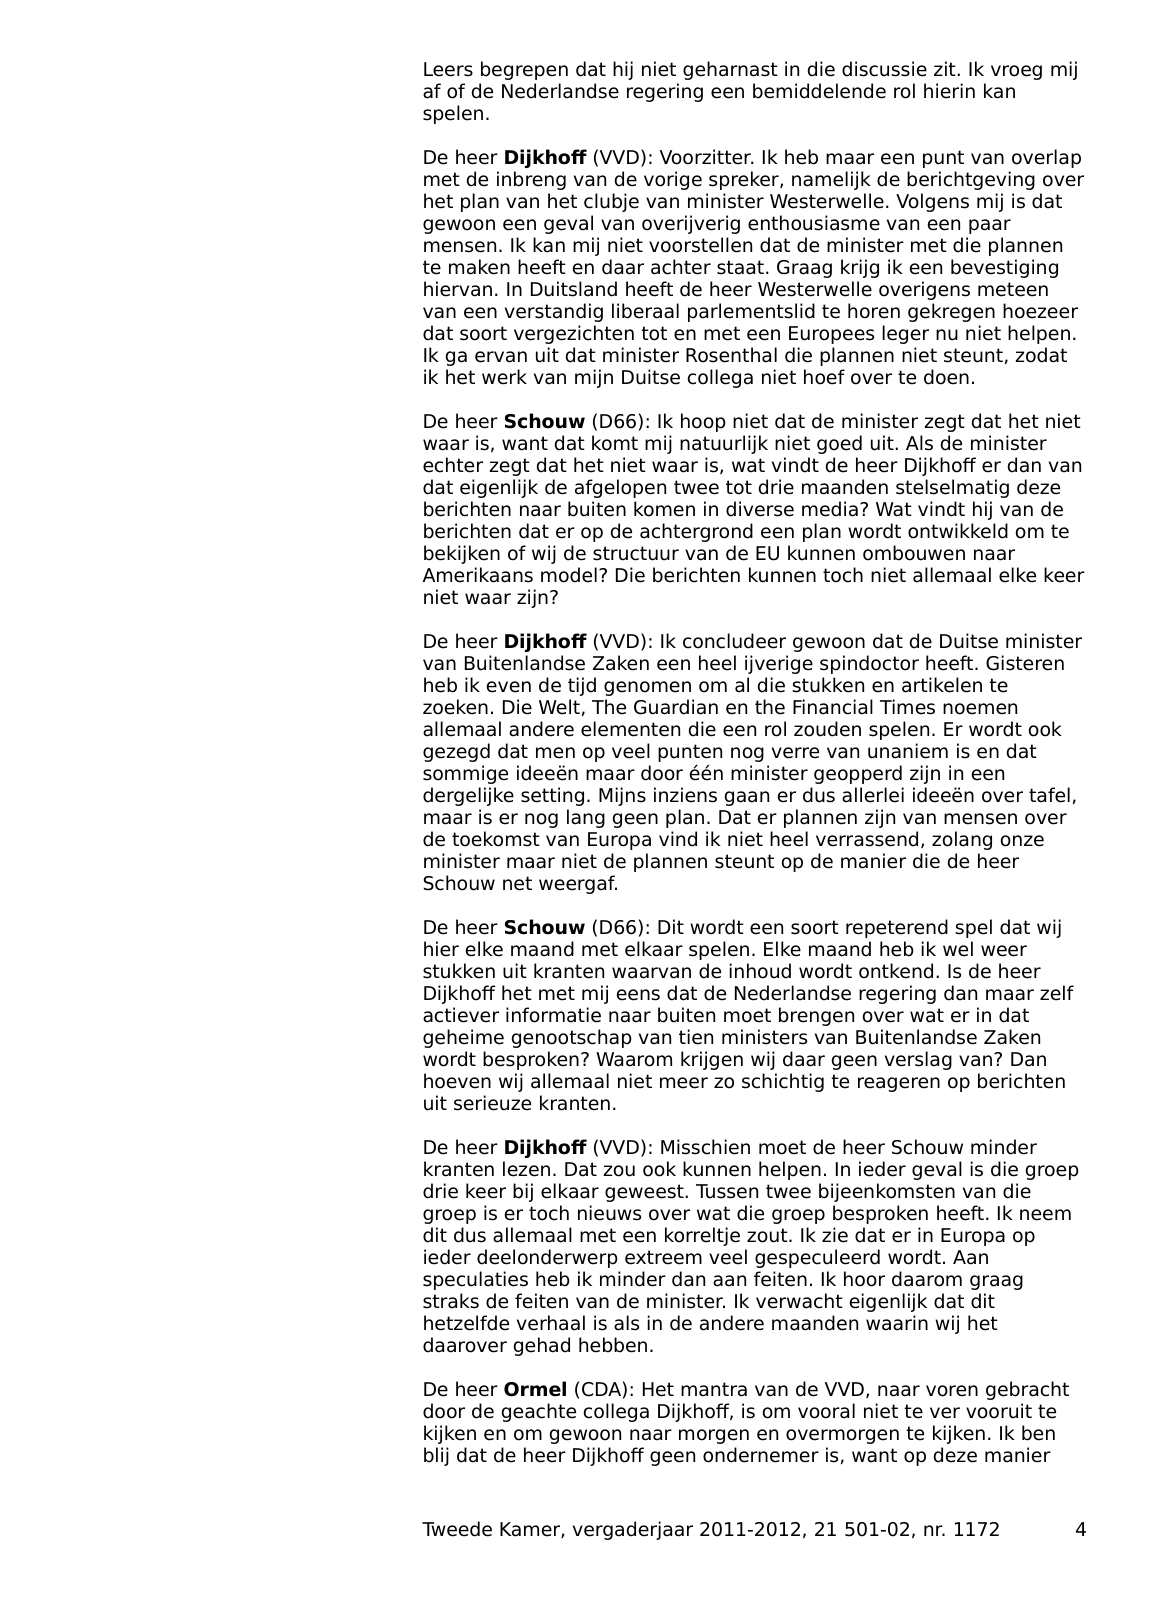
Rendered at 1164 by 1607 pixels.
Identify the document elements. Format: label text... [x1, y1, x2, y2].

text De heer Dijkhoff (VVD): Ik concludeer gewoon dat de Duitse minister van Buitenlandse Zaken een heel ijverige spindoctor heeft. Gisteren heb ik even de tijd genomen om al die stukken en artikelen te zoeken. Die Welt, The Guardian en the Financial Times noemen allemaal andere elementen die een rol zouden spelen. Er wordt ook gezegd dat men op veel punten nog verre van unaniem is en dat sommige ideeën maar door één minister geopperd zijn in een dergelijke setting. Mijns inziens gaan er dus allerlei ideeën over tafel, maar is er nog lang geen plan. Dat er plannen zijn van mensen over de toekomst van Europa vind ik niet heel verrassend, zolang onze minister maar niet de plannen steunt op de manier die de heer Schouw net weergaf. [422, 631, 1087, 895]
text De heer Dijkhoff (VVD): Misschien moet de heer Schouw minder kranten lezen. Dat zou ook kunnen helpen. In ieder geval is die groep drie keer bij elkaar geweest. Tussen twee bijeenkomsten van die groep is er toch nieuws over wat die groep besproken heeft. Ik neem dit dus allemaal met een korreltje zout. Ik zie dat er in Europa op ieder deelonderwerp extreem veel gespeculeerd wordt. Aan speculaties heb ik minder dan aan feiten. Ik hoor daarom graag straks de feiten van de minister. Ik verwacht eigenlijk dat dit hetzelfde verhaal is als in de andere maanden waarin wij het daarover gehad hebben. [422, 1137, 1087, 1357]
text Leers begrepen dat hij niet geharnast in die discussie zit. Ik vroeg mij af of de Nederlandse regering een bemiddelende rol hierin kan spelen. [422, 59, 1087, 125]
text De heer Ormel (CDA): Het mantra van de VVD, naar voren gebracht door de geachte collega Dijkhoff, is om vooral niet te ver vooruit te kijken en om gewoon naar morgen en overmorgen te kijken. Ik ben blij dat de heer Dijkhoff geen ondernemer is, want op deze manier [422, 1379, 1087, 1467]
text De heer Dijkhoff (VVD): Voorzitter. Ik heb maar een punt van overlap met de inbreng van de vorige spreker, namelijk de berichtgeving over het plan van het clubje van minister Westerwelle. Volgens mij is dat gewoon een geval van overijverig enthousiasme van een paar mensen. Ik kan mij niet voorstellen dat de minister met die plannen te maken heeft en daar achter staat. Graag krijg ik een bevestiging hiervan. In Duitsland heeft de heer Westerwelle overigens meteen van een verstandig liberaal parlementslid te horen gekregen hoezeer dat soort vergezichten tot en met een Europees leger nu niet helpen. Ik ga ervan uit dat minister Rosenthal die plannen niet steunt, zodat ik het werk van mijn Duitse collega niet hoef over te doen. [422, 147, 1087, 389]
text De heer Schouw (D66): Ik hoop niet dat de minister zegt dat het niet waar is, want dat komt mij natuurlijk niet goed uit. Als de minister echter zegt dat het niet waar is, wat vindt de heer Dijkhoff er dan van dat eigenlijk de afgelopen twee tot drie maanden stelselmatig deze berichten naar buiten komen in diverse media? Wat vindt hij van de berichten dat er op de achtergrond een plan wordt ontwikkeld om te bekijken of wij de structuur van de EU kunnen ombouwen naar Amerikaans model? Die berichten kunnen toch niet allemaal elke keer niet waar zijn? [422, 411, 1087, 609]
text De heer Schouw (D66): Dit wordt een soort repeterend spel dat wij hier elke maand met elkaar spelen. Elke maand heb ik wel weer stukken uit kranten waarvan de inhoud wordt ontkend. Is de heer Dijkhoff het met mij eens dat de Nederlandse regering dan maar zelf actiever informatie naar buiten moet brengen over wat er in dat geheime genootschap van tien ministers van Buitenlandse Zaken wordt besproken? Waarom krijgen wij daar geen verslag van? Dan hoeven wij allemaal niet meer zo schichtig te reageren op berichten uit serieuze kranten. [422, 917, 1087, 1115]
